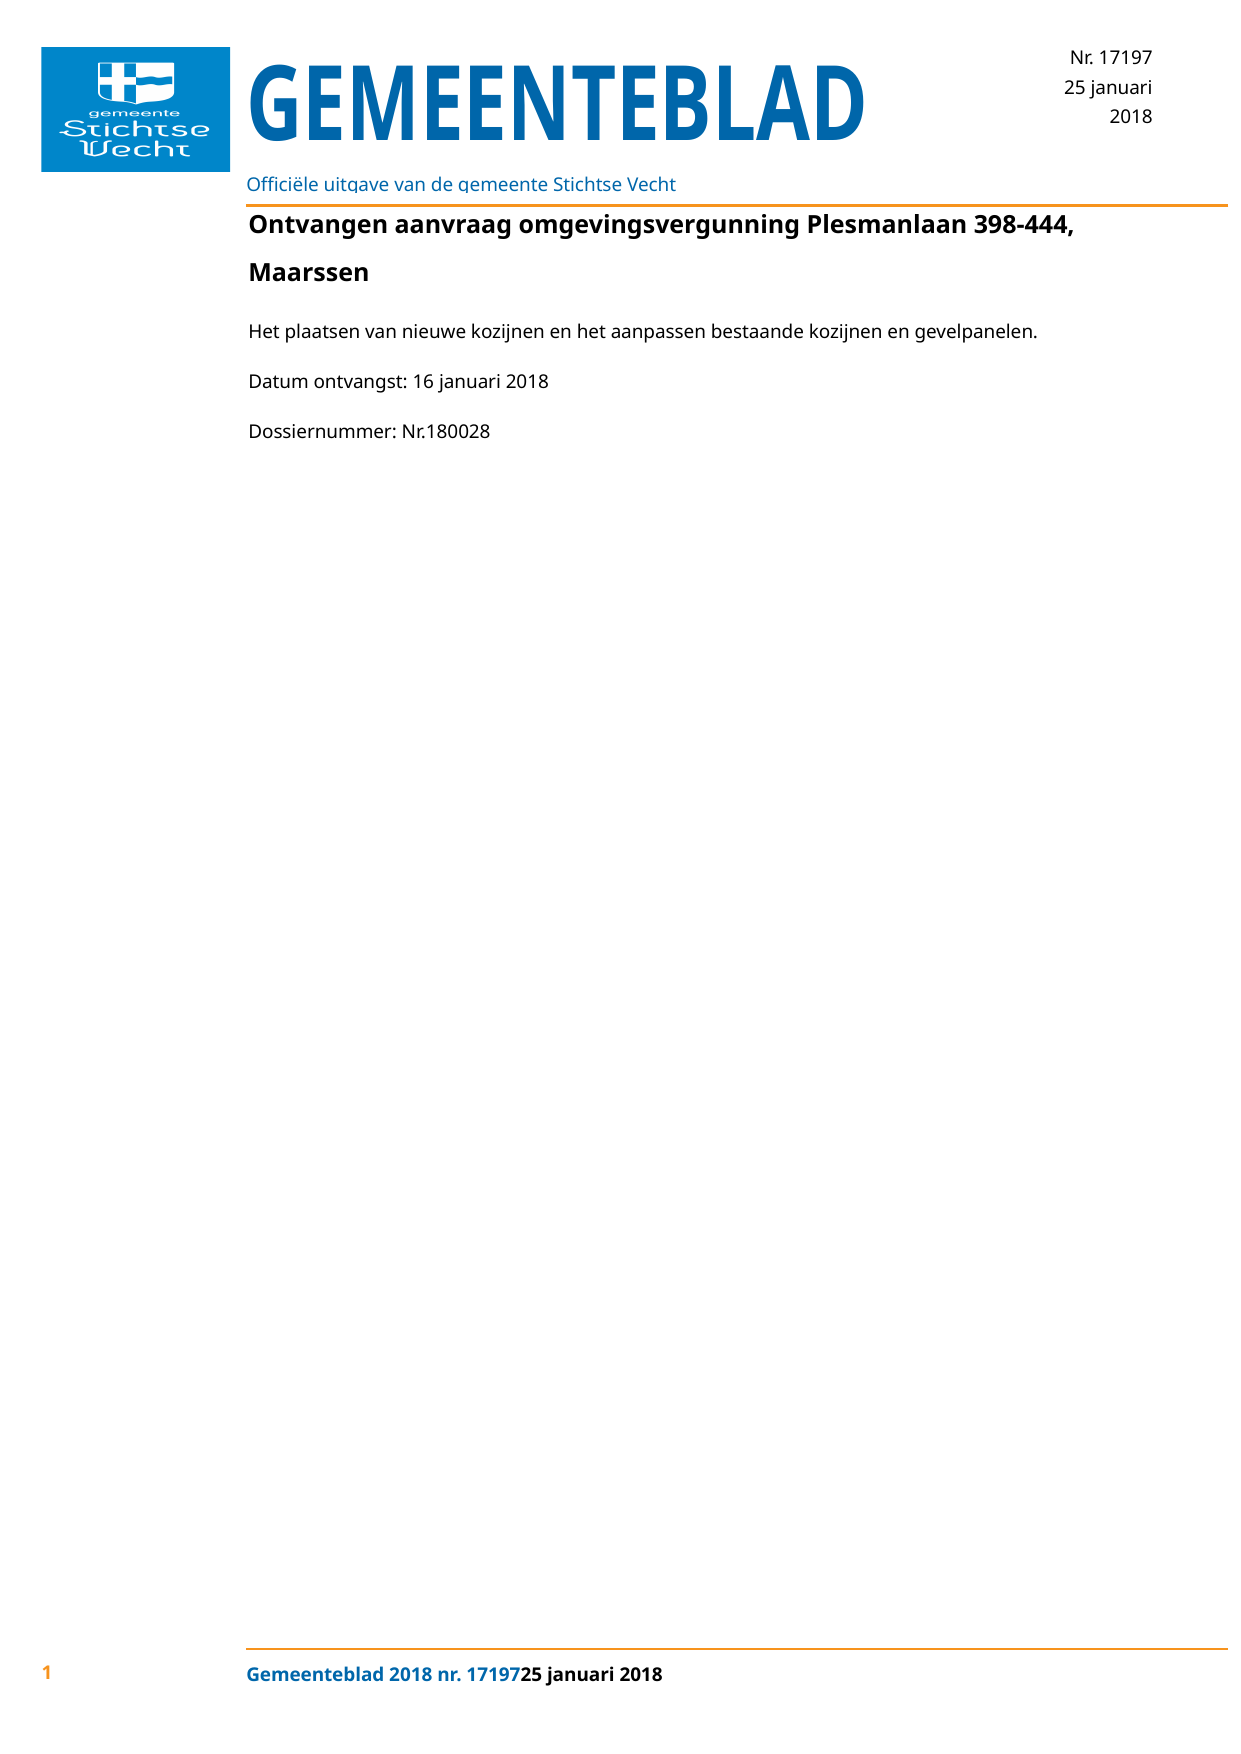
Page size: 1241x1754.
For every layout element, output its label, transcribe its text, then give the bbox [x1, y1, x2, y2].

picture [137, 63, 174, 103]
text Het plaatsen van nieuwe kozijnen en het aanpassen bestaande kozijnen en gevelpanelen. [248, 318, 1152, 344]
picture [99, 63, 135, 101]
text Ontvangen aanvraag omgevingsvergunning Plesmanlaan 398-444, Maarssen [248, 207, 1152, 288]
text Dossiernummer: Nr.180028 [248, 419, 1152, 444]
text Datum ontvangst: 16 januari 2018 [248, 368, 1152, 394]
